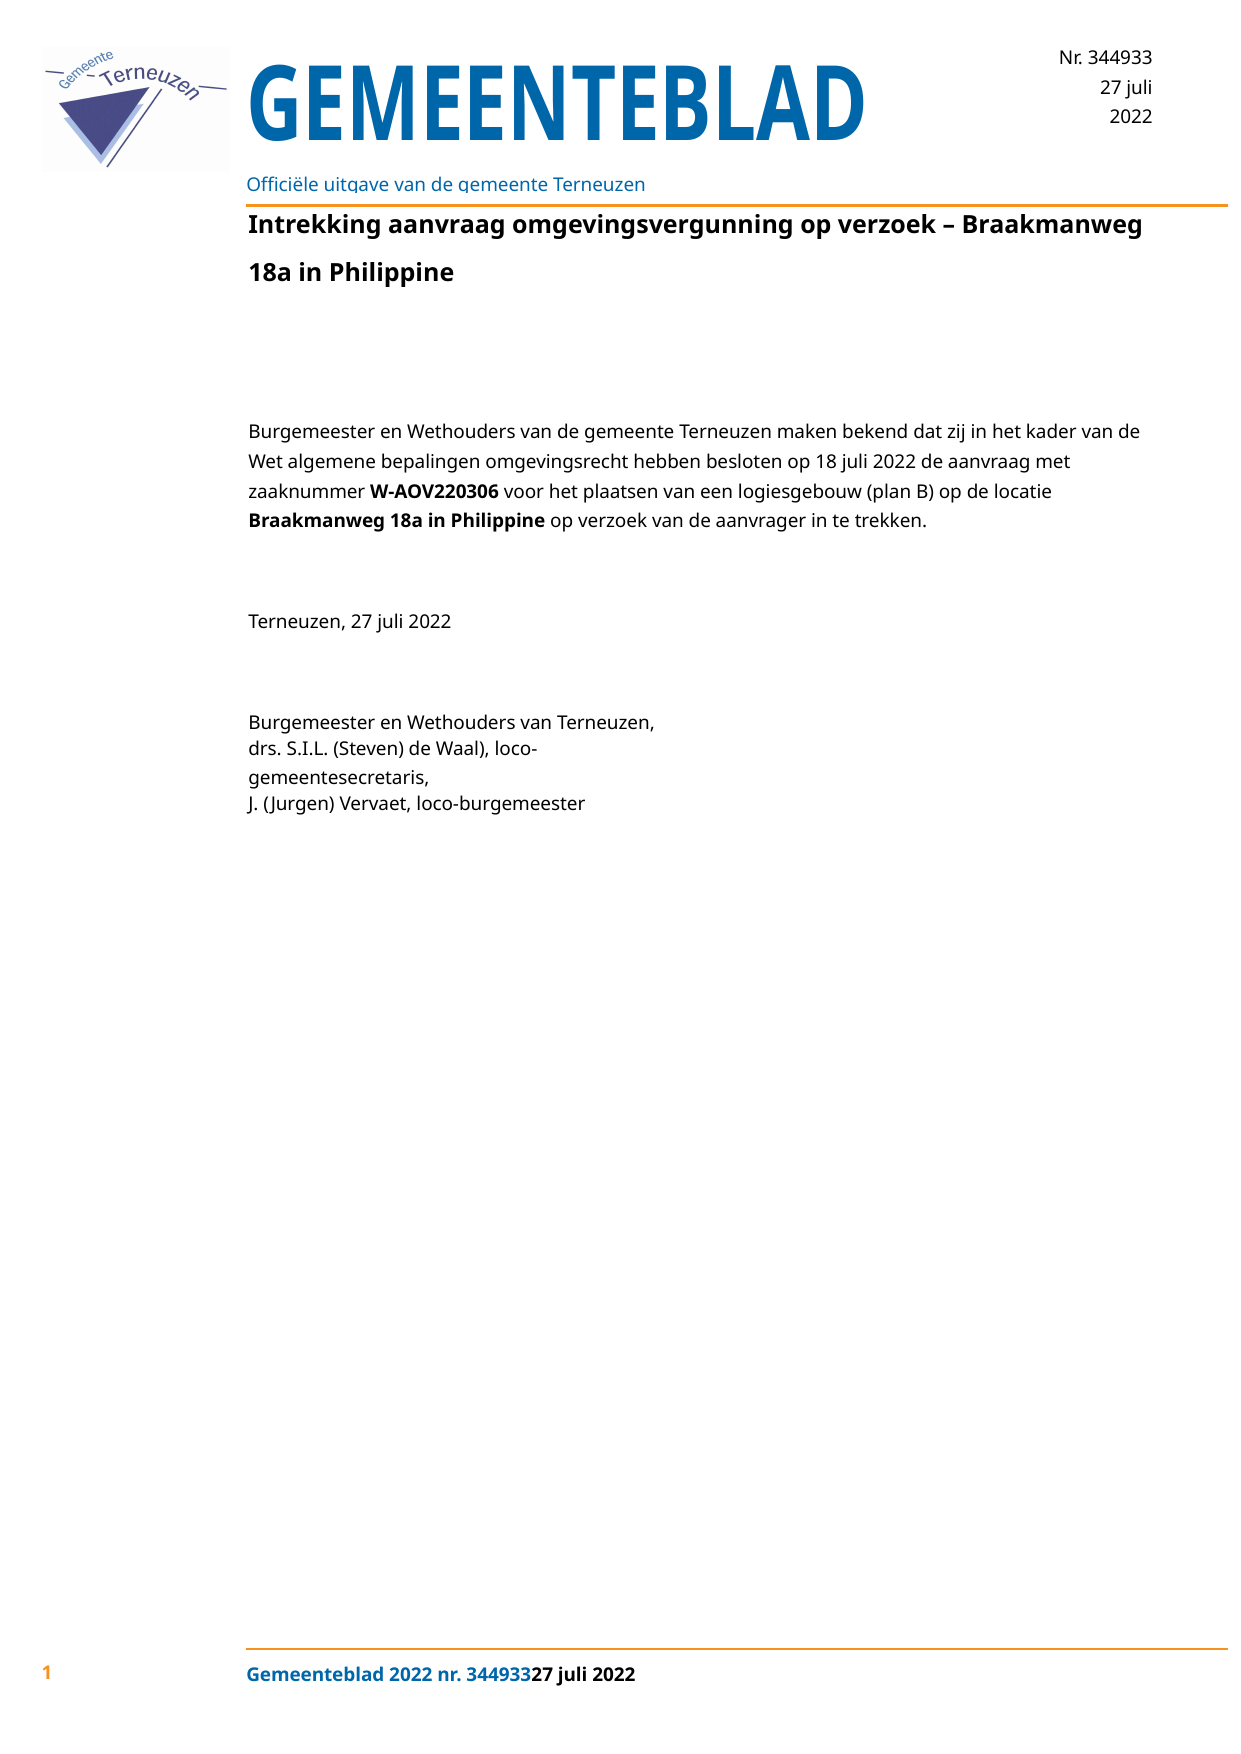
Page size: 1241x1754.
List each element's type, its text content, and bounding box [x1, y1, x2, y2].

table_cell [700, 816, 1152, 842]
table_cell [700, 735, 1152, 790]
text Burgemeester en Wethouders van de gemeente Terneuzen maken bekend dat zij in het kader van de Wet algemene bepalingen omgevingsrecht hebben besloten op 18 juli 2022 de aanvraag met zaaknummer W-AOV220306 voor het plaatsen van een logiesgebouw (plan B) op de locatie Braakmanweg 18a in Philippine op verzoek van de aanvrager in te trekken. [248, 419, 1152, 533]
table_header Burgemeester en Wethouders van Terneuzen, [248, 709, 1152, 735]
picture [41, 47, 231, 172]
text Intrekking aanvraag omgevingsvergunning op verzoek – Braakmanweg 18a in Philippine [248, 207, 1152, 288]
table_cell drs. S.I.L. (Steven) de Waal), loco-gemeentesecretaris, [248, 735, 700, 790]
table_cell J. (Jurgen) Vervaet, loco-burgemeester [248, 790, 1152, 816]
table_cell [248, 816, 700, 842]
text Terneuzen, 27 juli 2022 [248, 608, 1152, 634]
